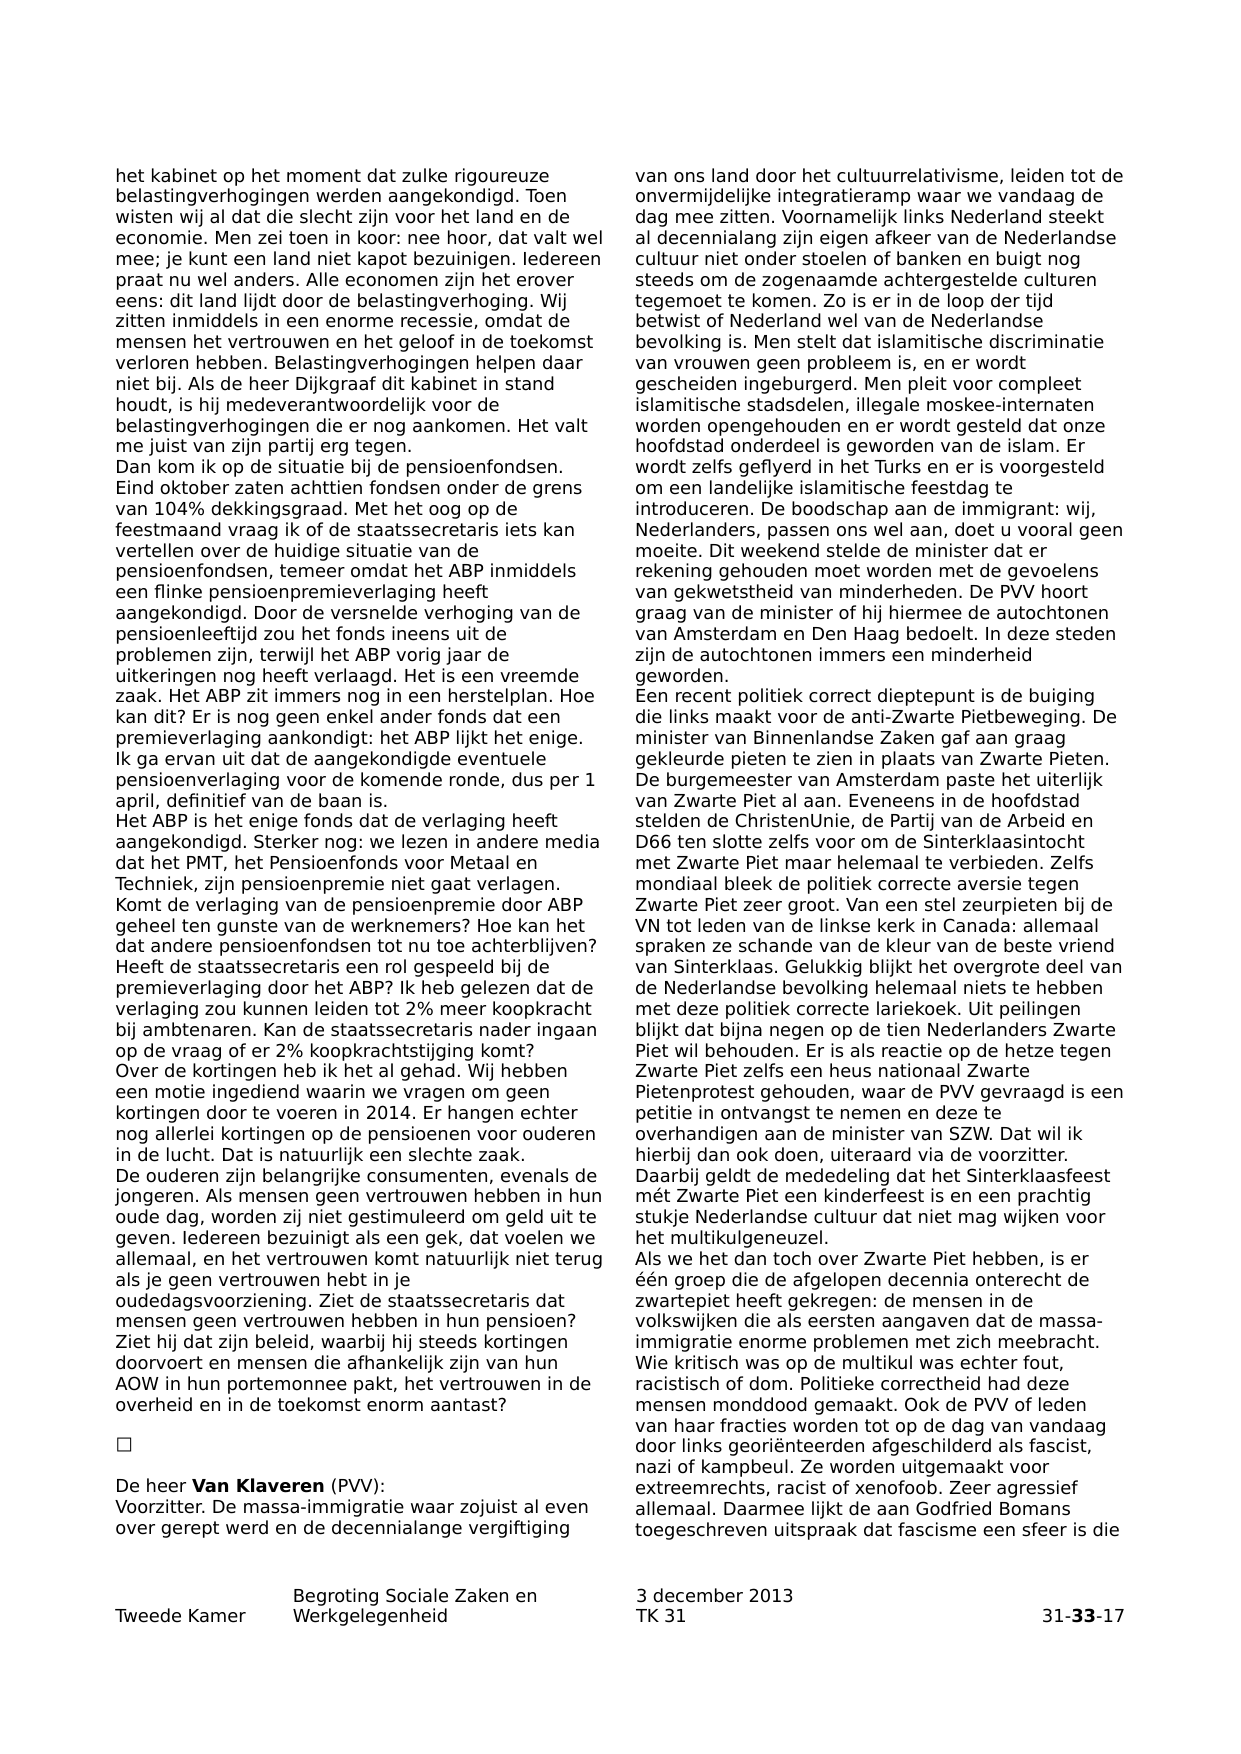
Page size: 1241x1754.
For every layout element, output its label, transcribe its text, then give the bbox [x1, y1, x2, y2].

text van ons land door het cultuurrelativisme, leiden tot de onvermijdelijke integratieramp waar we vandaag de dag mee zitten. Voornamelijk links Nederland steekt al decennialang zijn eigen afkeer van de Nederlandse cultuur niet onder stoelen of banken en buigt nog steeds om de zogenaamde achtergestelde culturen tegemoet te komen. Zo is er in de loop der tijd betwist of Nederland wel van de Nederlandse bevolking is. Men stelt dat islamitische discriminatie van vrouwen geen probleem is, en er wordt gescheiden ingeburgerd. Men pleit voor compleet islamitische stadsdelen, illegale moskee-internaten worden opengehouden en er wordt gesteld dat onze hoofdstad onderdeel is geworden van de islam. Er wordt zelfs geflyerd in het Turks en er is voorgesteld om een landelijke islamitische feestdag te introduceren. De boodschap aan de immigrant: wij, Nederlanders, passen ons wel aan, doet u vooral geen moeite. Dit weekend stelde de minister dat er rekening gehouden moet worden met de gevoelens van gekwetstheid van minderheden. De PVV hoort graag van de minister of hij hiermee de autochtonen van Amsterdam en Den Haag bedoelt. In deze steden zijn de autochtonen immers een minderheid geworden. [635, 165, 1125, 686]
text Een recent politiek correct dieptepunt is de buiging die links maakt voor de anti-Zwarte Pietbeweging. De minister van Binnenlandse Zaken gaf aan graag gekleurde pieten te zien in plaats van Zwarte Pieten. De burgemeester van Amsterdam paste het uiterlijk van Zwarte Piet al aan. Eveneens in de hoofdstad stelden de ChristenUnie, de Partij van de Arbeid en D66 ten slotte zelfs voor om de Sinterklaasintocht met Zwarte Piet maar helemaal te verbieden. Zelfs mondiaal bleek de politiek correcte aversie tegen Zwarte Piet zeer groot. Van een stel zeurpieten bij de VN tot leden van de linkse kerk in Canada: allemaal spraken ze schande van de kleur van de beste vriend van Sinterklaas. Gelukkig blijkt het overgrote deel van de Nederlandse bevolking helemaal niets te hebben met deze politiek correcte lariekoek. Uit peilingen blijkt dat bijna negen op de tien Nederlanders Zwarte Piet wil behouden. Er is als reactie op de hetze tegen Zwarte Piet zelfs een heus nationaal Zwarte Pietenprotest gehouden, waar de PVV gevraagd is een petitie in ontvangst te nemen en deze te overhandigen aan de minister van SZW. Dat wil ik hierbij dan ook doen, uiteraard via de voorzitter. Daarbij geldt de mededeling dat het Sinterklaasfeest mét Zwarte Piet een kinderfeest is en een prachtig stukje Nederlandse cultuur dat niet mag wijken voor het multikulgeneuzel. [635, 686, 1125, 1249]
text Over de kortingen heb ik het al gehad. Wij hebben een motie ingediend waarin we vragen om geen kortingen door te voeren in 2014. Er hangen echter nog allerlei kortingen op de pensioenen voor ouderen in de lucht. Dat is natuurlijk een slechte zaak. [115, 1061, 605, 1165]
text De ouderen zijn belangrijke consumenten, evenals de jongeren. Als mensen geen vertrouwen hebben in hun oude dag, worden zij niet gestimuleerd om geld uit te geven. Iedereen bezuinigt als een gek, dat voelen we allemaal, en het vertrouwen komt natuurlijk niet terug als je geen vertrouwen hebt in je oudedagsvoorziening. Ziet de staatssecretaris dat mensen geen vertrouwen hebben in hun pensioen? Ziet hij dat zijn beleid, waarbij hij steeds kortingen doorvoert en mensen die afhankelijk zijn van hun AOW in hun portemonnee pakt, het vertrouwen in de overheid en in de toekomst enorm aantast? [115, 1165, 605, 1415]
text Het ABP is het enige fonds dat de verlaging heeft aangekondigd. Sterker nog: we lezen in andere media dat het PMT, het Pensioenfonds voor Metaal en Techniek, zijn pensioenpremie niet gaat verlagen. Komt de verlaging van de pensioenpremie door ABP geheel ten gunste van de werknemers? Hoe kan het dat andere pensioenfondsen tot nu toe achterblijven? Heeft de staatssecretaris een rol gespeeld bij de premieverlaging door het ABP? Ik heb gelezen dat de verlaging zou kunnen leiden tot 2% meer koopkracht bij ambtenaren. Kan de staatssecretaris nader ingaan op de vraag of er 2% koopkrachtstijging komt? [115, 811, 605, 1061]
text ⬜ [115, 1435, 605, 1456]
text Als we het dan toch over Zwarte Piet hebben, is er één groep die de afgelopen decennia onterecht de zwartepiet heeft gekregen: de mensen in de volkswijken die als eersten aangaven dat de massa-immigratie enorme problemen met zich meebracht. Wie kritisch was op de multikul was echter fout, racistisch of dom. Politieke correctheid had deze mensen monddood gemaakt. Ook de PVV of leden van haar fracties worden tot op de dag van vandaag door links georiënteerden afgeschilderd als fascist, nazi of kampbeul. Ze worden uitgemaakt voor extreemrechts, racist of xenofoob. Zeer agressief allemaal. Daarmee lijkt de aan Godfried Bomans toegeschreven uitspraak dat fascisme een sfeer is die [635, 1249, 1125, 1540]
text Voorzitter. De massa-immigratie waar zojuist al even over gerept werd en de decennialange vergiftiging [115, 1497, 605, 1538]
text Dan kom ik op de situatie bij de pensioenfondsen. Eind oktober zaten achttien fondsen onder de grens van 104% dekkingsgraad. Met het oog op de feestmaand vraag ik of de staatssecretaris iets kan vertellen over de huidige situatie van de pensioenfondsen, temeer omdat het ABP inmiddels een flinke pensioenpremieverlaging heeft aangekondigd. Door de versnelde verhoging van de pensioenleeftijd zou het fonds ineens uit de problemen zijn, terwijl het ABP vorig jaar de uitkeringen nog heeft verlaagd. Het is een vreemde zaak. Het ABP zit immers nog in een herstelplan. Hoe kan dit? Er is nog geen enkel ander fonds dat een premieverlaging aankondigt: het ABP lijkt het enige. Ik ga ervan uit dat de aangekondigde eventuele pensioenverlaging voor de komende ronde, dus per 1 april, definitief van de baan is. [115, 457, 605, 811]
text het kabinet op het moment dat zulke rigoureuze belastingverhogingen werden aangekondigd. Toen wisten wij al dat die slecht zijn voor het land en de economie. Men zei toen in koor: nee hoor, dat valt wel mee; je kunt een land niet kapot bezuinigen. Iedereen praat nu wel anders. Alle economen zijn het erover eens: dit land lijdt door de belastingverhoging. Wij zitten inmiddels in een enorme recessie, omdat de mensen het vertrouwen en het geloof in de toekomst verloren hebben. Belastingverhogingen helpen daar niet bij. Als de heer Dijkgraaf dit kabinet in stand houdt, is hij medeverantwoordelijk voor de belastingverhogingen die er nog aankomen. Het valt me juist van zijn partij erg tegen. [115, 165, 605, 457]
text De heer Van Klaveren (PVV): [115, 1476, 605, 1497]
